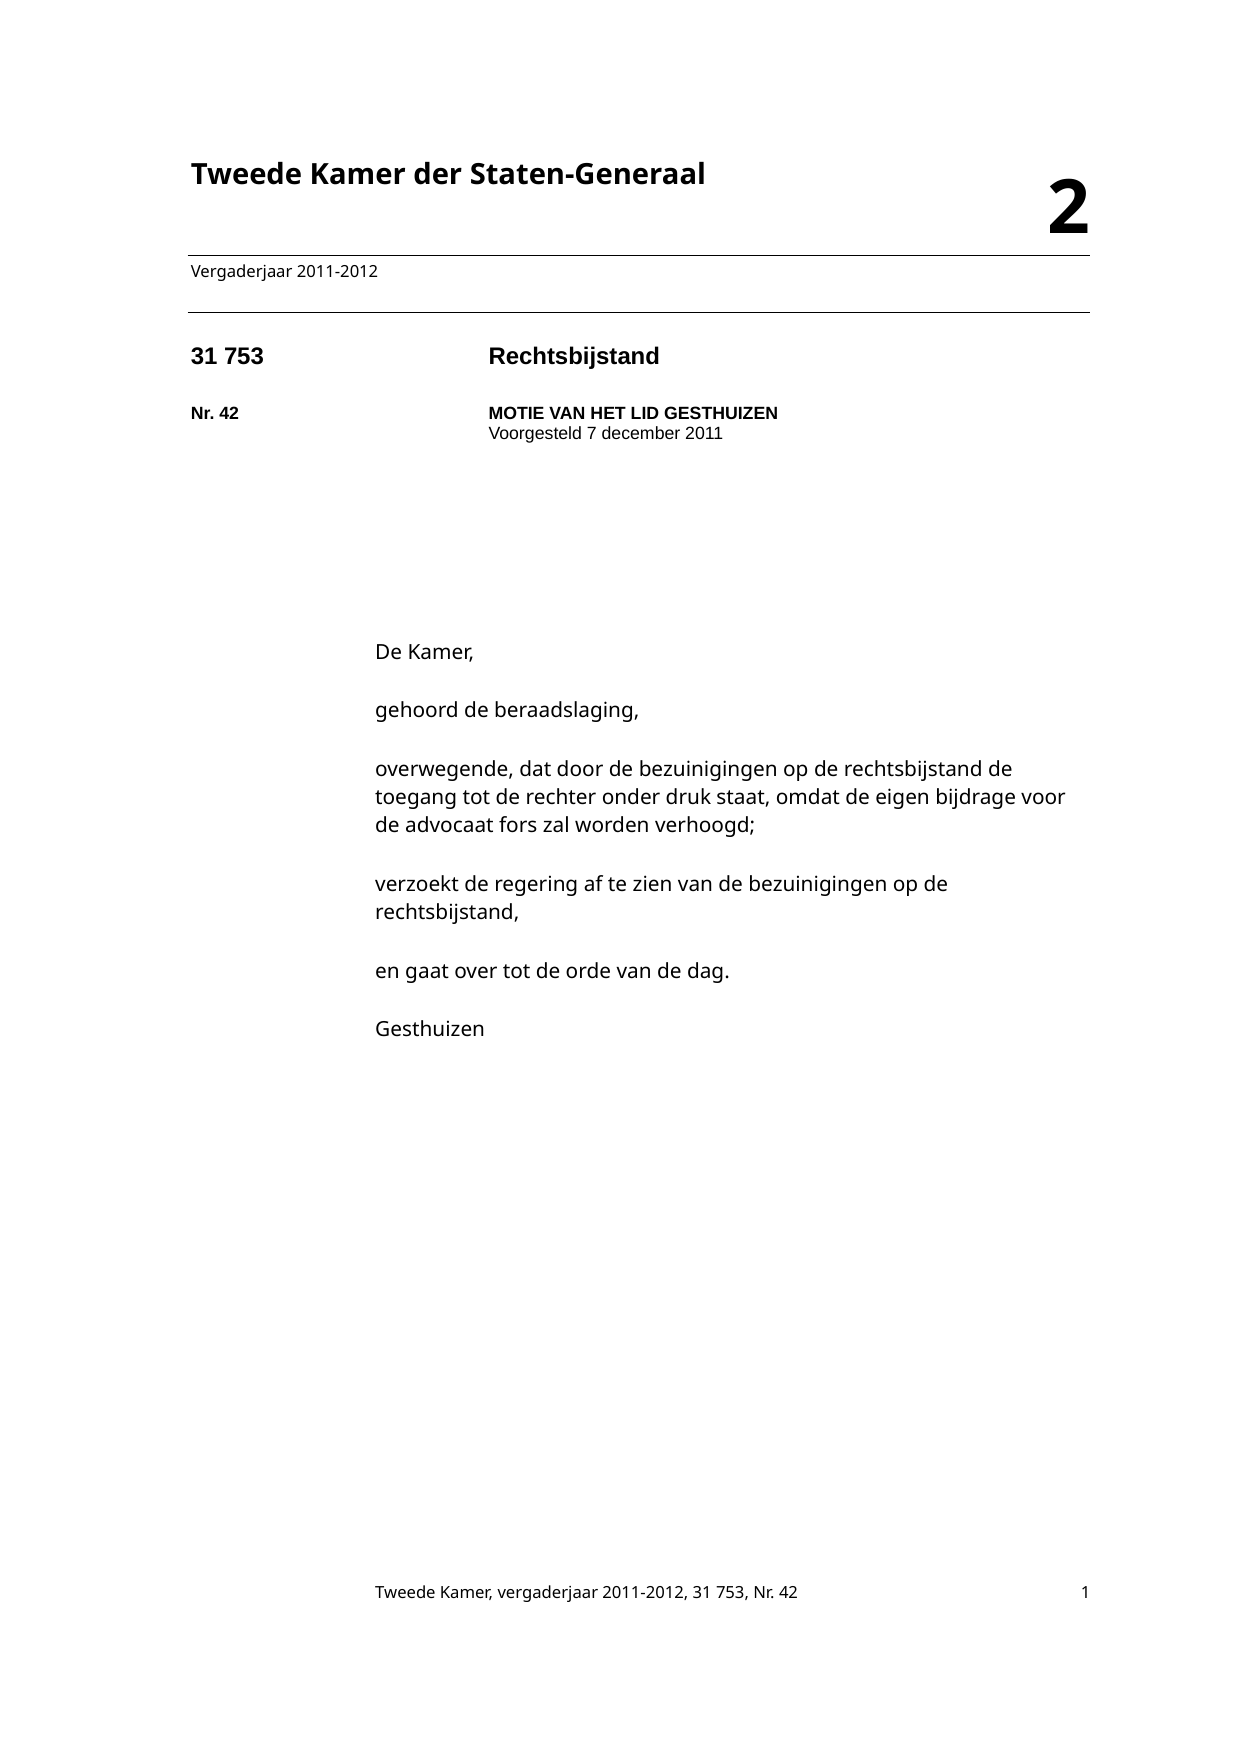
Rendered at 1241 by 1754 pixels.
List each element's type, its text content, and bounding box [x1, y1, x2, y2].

table_cell [188, 313, 485, 339]
table_cell MOTIE VAN HET LID GESTHUIZEN Voorgesteld 7 december 2011 [485, 399, 1090, 518]
text Gesthuizen [375, 1014, 1090, 1043]
text De Kamer, [375, 637, 1090, 665]
table_cell [485, 256, 1090, 312]
table_header 2 [910, 150, 1090, 255]
text verzoekt de regering af te zien van de bezuinigingen op de rechtsbijstand, [375, 869, 1090, 926]
table_cell [485, 313, 1090, 339]
text gehoord de beraadslaging, [375, 695, 1090, 724]
table_cell Nr. 42 [188, 399, 485, 518]
table_cell Rechtsbijstand [485, 339, 1090, 399]
text overwegende, dat door de bezuinigingen op de rechtsbijstand de toegang tot de rechter onder druk staat, omdat de eigen bijdrage voor de advocaat fors zal worden verhoogd; [375, 754, 1090, 839]
table_header Tweede Kamer der Staten-Generaal [188, 150, 909, 255]
table_cell Vergaderjaar 2011-2012 [188, 256, 485, 312]
text en gaat over tot de orde van de dag. [375, 956, 1090, 984]
table_cell 31 753 [188, 339, 485, 399]
